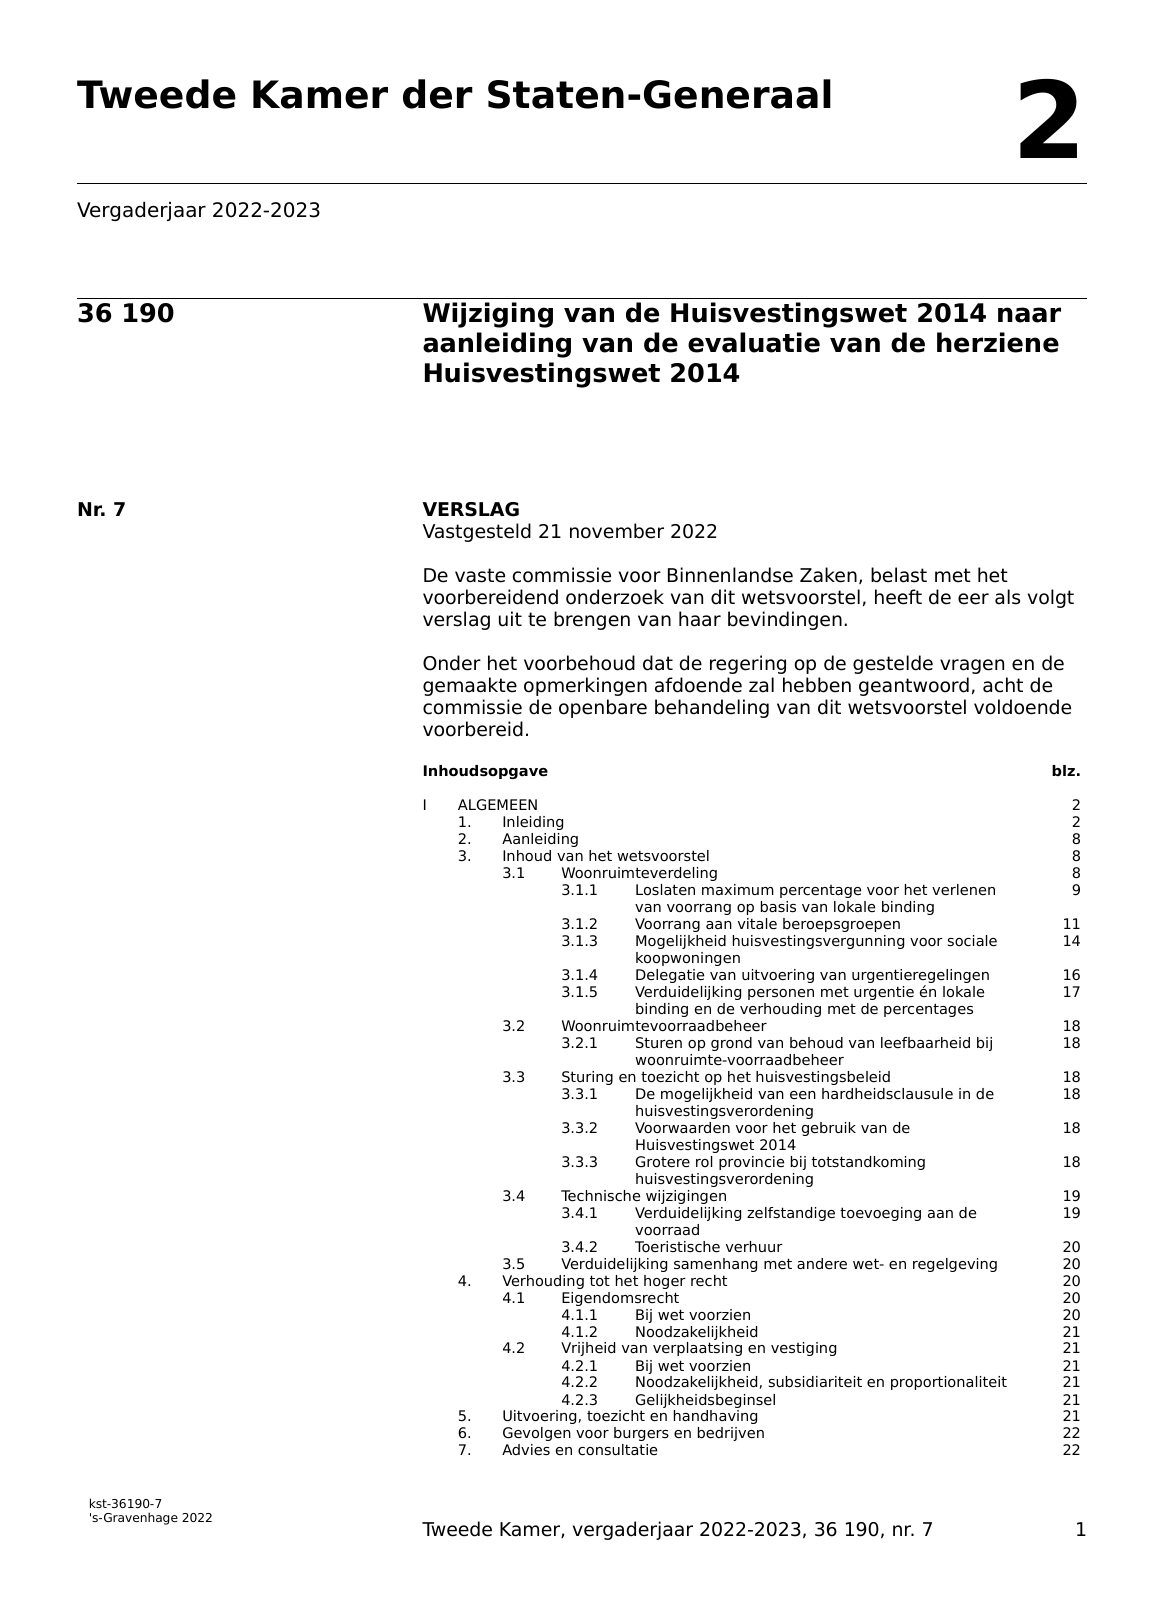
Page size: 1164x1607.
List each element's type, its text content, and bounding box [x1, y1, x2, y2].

table_cell 2. [452, 831, 496, 848]
table_cell 21 [1028, 1340, 1087, 1357]
table_cell [496, 1391, 555, 1408]
table_cell [422, 1425, 452, 1442]
table_cell Verduidelijking personen met urgentie én lokale binding en de verhouding met de percentages [629, 984, 1027, 1018]
table_cell [422, 1154, 452, 1188]
table_cell [496, 1306, 555, 1323]
table_cell [422, 1273, 452, 1289]
table_cell 4.1.2 [555, 1324, 629, 1340]
table_cell 19 [1028, 1188, 1087, 1204]
table_cell [496, 1239, 555, 1256]
table_cell 20 [1028, 1273, 1087, 1289]
table_cell 20 [1028, 1239, 1087, 1256]
table_cell Technische wijzigingen [555, 1188, 1027, 1204]
table_cell [452, 865, 496, 882]
table_cell [452, 916, 496, 933]
subtitle Nr. 7 VERSLAG [77, 499, 1087, 521]
table_cell Verduidelijking samenhang met andere wet- en regelgeving [555, 1256, 1027, 1272]
table_cell [452, 933, 496, 967]
table_cell [452, 1154, 496, 1188]
table_cell 3.5 [496, 1256, 555, 1272]
table_cell 22 [1028, 1442, 1087, 1459]
table_cell 3.2.1 [555, 1035, 629, 1069]
table_cell Voorrang aan vitale beroepsgroepen [629, 916, 1027, 933]
table_cell [452, 1256, 496, 1272]
table_cell Uitvoering, toezicht en handhaving [496, 1408, 1027, 1425]
table_cell Verduidelijking zelfstandige toevoeging aan de voorraad [629, 1205, 1027, 1238]
table_cell 18 [1028, 1069, 1087, 1086]
table_cell Inleiding [496, 814, 1027, 831]
table_cell Mogelijkheid huisvestingsvergunning voor sociale koopwoningen [629, 933, 1027, 967]
table_cell [496, 916, 555, 933]
table_cell [496, 1358, 555, 1374]
text Onder het voorbehoud dat de regering op de gestelde vragen en de gemaakte opmerkingen afdoende zal hebben geantwoord, acht de commissie de openbare behandeling van dit wetsvoorstel voldoende voorbereid. [422, 653, 1087, 741]
table_cell Noodzakelijkheid, subsidiariteit en proportionaliteit [629, 1374, 1027, 1391]
table_cell [629, 780, 1027, 797]
table_cell Inhoud van het wetsvoorstel [496, 848, 1027, 865]
table_cell [422, 1086, 452, 1120]
table_cell [452, 967, 496, 984]
table_cell Vergaderjaar 2022-2023 [77, 184, 1087, 298]
table_cell [422, 984, 452, 1018]
table_cell [452, 1035, 496, 1069]
table_cell 11 [1028, 916, 1087, 933]
table_cell [496, 933, 555, 967]
table_cell De mogelijkheid van een hardheidsclausule in de huisvestingsverordening [629, 1086, 1027, 1120]
table_cell 3.4.1 [555, 1205, 629, 1238]
table_cell 7. [452, 1442, 496, 1459]
table_cell [452, 1086, 496, 1120]
table_cell 3.3 [496, 1069, 555, 1086]
table_cell Woonruimteverdeling [555, 865, 1027, 882]
table_cell 20 [1028, 1306, 1087, 1323]
table_cell [422, 933, 452, 967]
table_cell Eigendomsrecht [555, 1290, 1027, 1306]
table_cell 2 [1028, 814, 1087, 831]
table_cell [496, 1120, 555, 1154]
table_cell 17 [1028, 984, 1087, 1018]
table_cell [422, 1408, 452, 1425]
table_cell 4. [452, 1273, 496, 1289]
table_cell ALGEMEEN [452, 797, 1027, 814]
text 's-Gravenhage 2022 [88, 1511, 323, 1525]
table_cell 21 [1028, 1358, 1087, 1374]
table_cell 3.4 [496, 1188, 555, 1204]
table_cell 20 [1028, 1290, 1087, 1306]
table_cell 21 [1028, 1374, 1087, 1391]
table_cell [452, 1069, 496, 1086]
table_cell Bij wet voorzien [629, 1306, 1027, 1323]
table_cell 20 [1028, 1256, 1087, 1272]
table_cell 18 [1028, 1035, 1087, 1069]
table_cell 4.2.1 [555, 1358, 629, 1374]
table_cell 9 [1028, 882, 1087, 916]
table_cell Woonruimtevoorraadbeheer [555, 1018, 1027, 1035]
table_cell [452, 780, 496, 797]
table_cell 5. [452, 1408, 496, 1425]
table_cell Voorwaarden voor het gebruik van de Huisvestingswet 2014 [629, 1120, 1027, 1154]
table_cell [452, 882, 496, 916]
table_cell Toeristische verhuur [629, 1239, 1027, 1256]
table_cell 3.1.1 [555, 882, 629, 916]
table_cell 14 [1028, 933, 1087, 967]
table_cell Sturen op grond van behoud van leefbaarheid bij woonruimte-voorraadbeheer [629, 1035, 1027, 1069]
table_cell [422, 831, 452, 848]
table_cell 21 [1028, 1408, 1087, 1425]
table_cell [452, 1306, 496, 1323]
table_cell [422, 1340, 452, 1357]
table_cell [452, 1290, 496, 1306]
table_cell [496, 967, 555, 984]
table_cell [452, 1374, 496, 1391]
table_cell [422, 1290, 452, 1306]
table_cell Loslaten maximum percentage voor het verlenen van voorrang op basis van lokale binding [629, 882, 1027, 916]
table_cell [422, 1358, 452, 1374]
table_header Tweede Kamer der Staten-Generaal [77, 59, 886, 183]
table_cell Sturing en toezicht op het huisvestingsbeleid [555, 1069, 1027, 1086]
table_cell Advies en consultatie [496, 1442, 1027, 1459]
table_cell 3.3.2 [555, 1120, 629, 1154]
table_cell Gelijkheidsbeginsel [629, 1391, 1027, 1408]
table_cell [496, 1154, 555, 1188]
table_cell [422, 1205, 452, 1238]
table_cell Verhouding tot het hoger recht [496, 1273, 1027, 1289]
table_cell I [422, 797, 452, 814]
table_cell 4.1.1 [555, 1306, 629, 1323]
table_cell 21 [1028, 1391, 1087, 1408]
table_cell [422, 1120, 452, 1154]
table_cell 18 [1028, 1018, 1087, 1035]
text De vaste commissie voor Binnenlandse Zaken, belast met het voorbereidend onderzoek van dit wetsvoorstel, heeft de eer als volgt verslag uit te brengen van haar bevindingen. [422, 565, 1087, 631]
table_cell 4.2.3 [555, 1391, 629, 1408]
table_cell 4.2.2 [555, 1374, 629, 1391]
table_cell [452, 1018, 496, 1035]
table_cell 18 [1028, 1086, 1087, 1120]
table_cell [422, 1374, 452, 1391]
table_cell 21 [1028, 1324, 1087, 1340]
table_cell [422, 865, 452, 882]
table_cell [422, 882, 452, 916]
table_cell 3.3.3 [555, 1154, 629, 1188]
table_cell 1. [452, 814, 496, 831]
table_cell [422, 1391, 452, 1408]
text Vastgesteld 21 november 2022 [422, 521, 1087, 543]
table_cell 6. [452, 1425, 496, 1442]
table_cell [496, 780, 555, 797]
table_cell [422, 1188, 452, 1204]
table_cell [452, 1324, 496, 1340]
table_cell Vrijheid van verplaatsing en vestiging [555, 1340, 1027, 1357]
table_cell 3.1.5 [555, 984, 629, 1018]
table_cell 3.3.1 [555, 1086, 629, 1120]
table_cell Grotere rol provincie bij totstandkoming huisvestingsverordening [629, 1154, 1027, 1188]
text kst-36190-7 [88, 1497, 323, 1511]
table_cell 3.4.2 [555, 1239, 629, 1256]
table_cell [496, 1374, 555, 1391]
table_cell 3.2 [496, 1018, 555, 1035]
table_cell 8 [1028, 865, 1087, 882]
table_cell [422, 848, 452, 865]
table_cell [496, 1324, 555, 1340]
table_cell [422, 916, 452, 933]
table_cell [452, 1188, 496, 1204]
table_cell 16 [1028, 967, 1087, 984]
table_cell Gevolgen voor burgers en bedrijven [496, 1425, 1027, 1442]
table_cell [422, 1324, 452, 1340]
table_cell [496, 984, 555, 1018]
table_cell [422, 1239, 452, 1256]
table_cell 18 [1028, 1120, 1087, 1154]
table_cell [422, 1306, 452, 1323]
table_cell [496, 1035, 555, 1069]
table_cell Aanleiding [496, 831, 1027, 848]
table_cell [452, 1120, 496, 1154]
table_cell 4.2 [496, 1340, 555, 1357]
table_cell [452, 1239, 496, 1256]
table_cell Delegatie van uitvoering van urgentieregelingen [629, 967, 1027, 984]
table_cell [422, 1256, 452, 1272]
table_cell 18 [1028, 1154, 1087, 1188]
table_cell [555, 780, 629, 797]
table_cell [422, 814, 452, 831]
table_cell 3.1.4 [555, 967, 629, 984]
table_cell [422, 780, 452, 797]
table_cell [452, 1358, 496, 1374]
table_cell [1028, 780, 1087, 797]
table_cell [496, 882, 555, 916]
table_cell 3. [452, 848, 496, 865]
table_cell [452, 1340, 496, 1357]
table_header 2 [886, 59, 1087, 183]
table_cell [422, 1035, 452, 1069]
table_cell [452, 1391, 496, 1408]
table_cell 19 [1028, 1205, 1087, 1238]
table_cell 3.1 [496, 865, 555, 882]
table_cell [452, 1205, 496, 1238]
table_cell [422, 1442, 452, 1459]
table_cell [452, 984, 496, 1018]
table_cell 2 [1028, 797, 1087, 814]
table_cell 8 [1028, 848, 1087, 865]
subtitle 36 190 Wijziging van de Huisvestingswet 2014 naar aanleiding van de evaluatie van de herziene Huisvestingswet 2014 [77, 299, 1087, 388]
table_cell [422, 967, 452, 984]
table_cell [496, 1205, 555, 1238]
table_cell [422, 1069, 452, 1086]
table_cell 8 [1028, 831, 1087, 848]
table_cell 3.1.2 [555, 916, 629, 933]
table_cell 4.1 [496, 1290, 555, 1306]
table_cell [422, 1018, 452, 1035]
table_cell Bij wet voorzien [629, 1358, 1027, 1374]
table_header Inhoudsopgave [422, 763, 1027, 780]
table_cell Noodzakelijkheid [629, 1324, 1027, 1340]
table_header blz. [1028, 763, 1087, 780]
table_cell 3.1.3 [555, 933, 629, 967]
table_cell [496, 1086, 555, 1120]
table_cell 22 [1028, 1425, 1087, 1442]
